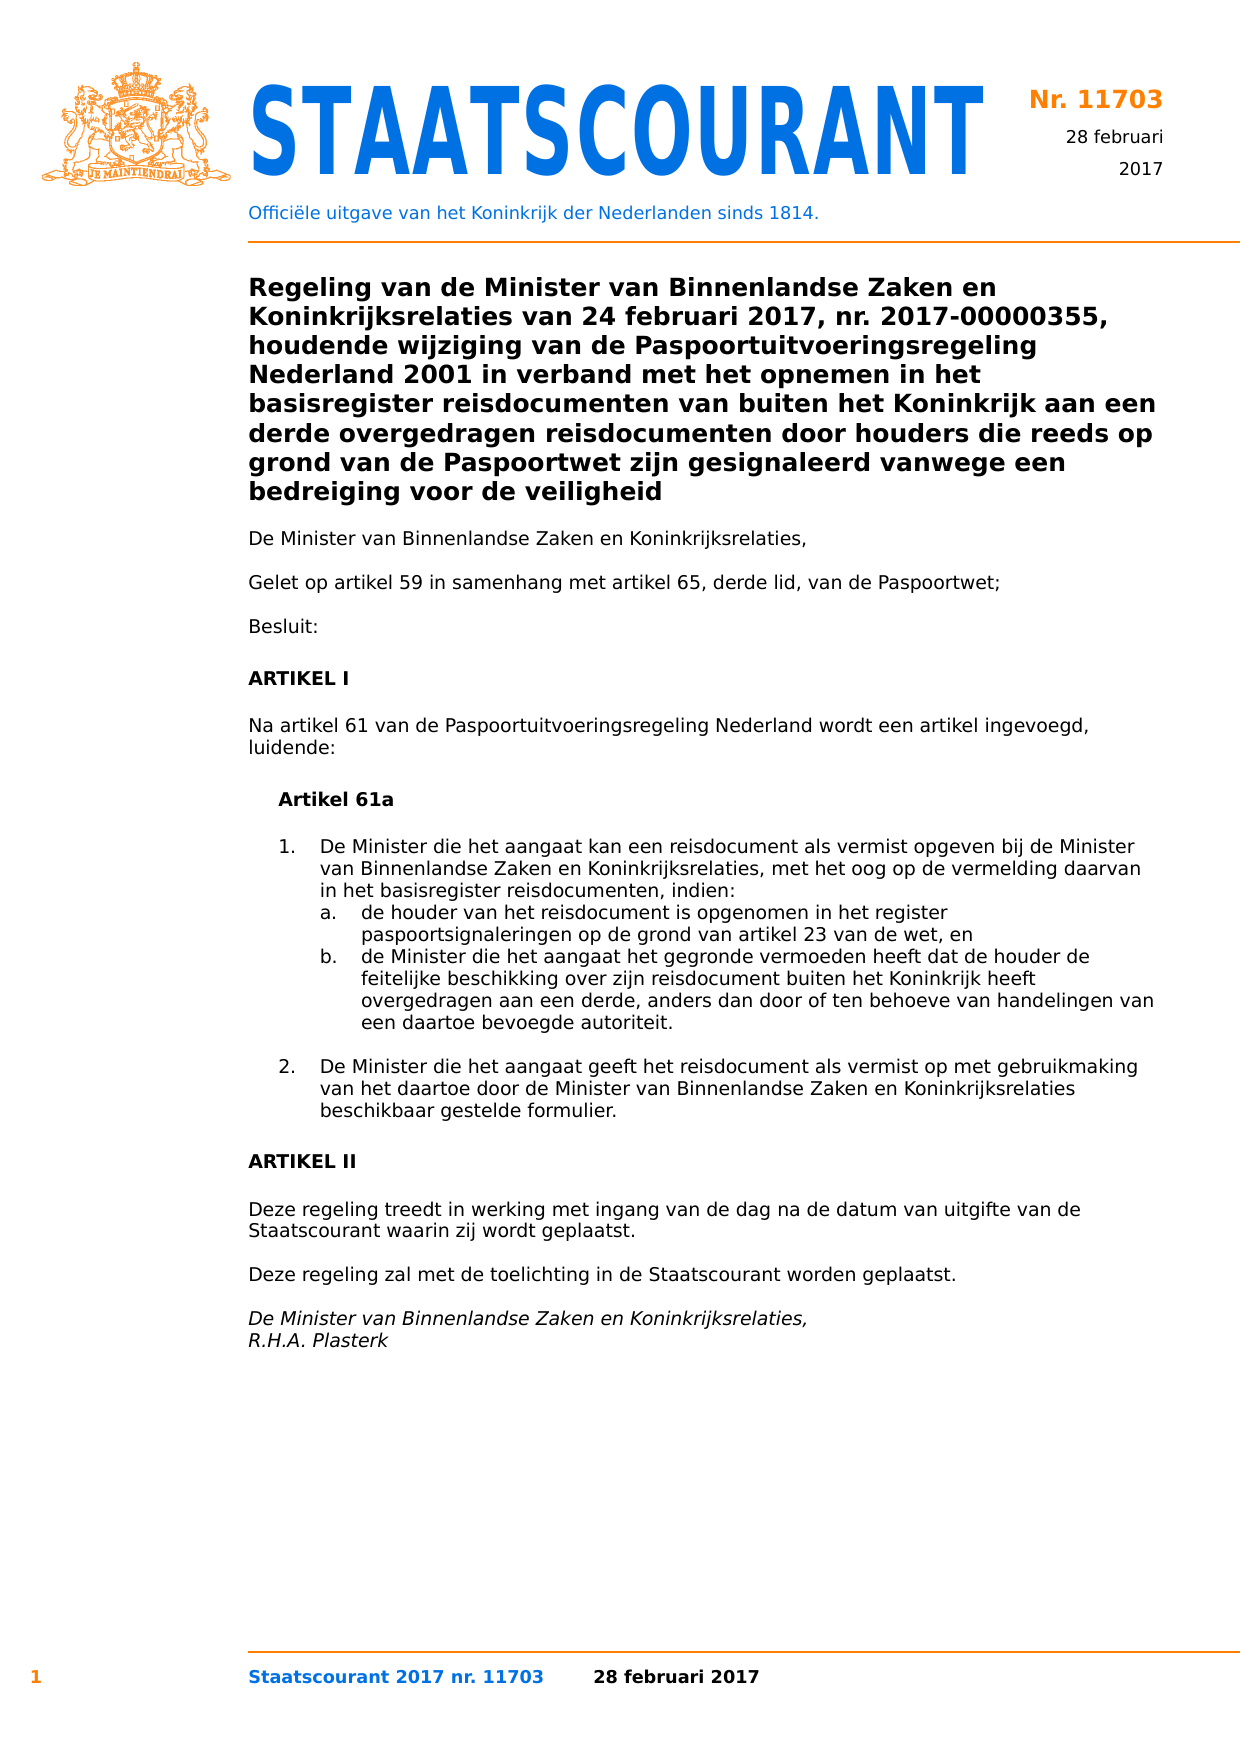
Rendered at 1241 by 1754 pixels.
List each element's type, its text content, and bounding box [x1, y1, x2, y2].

text De Minister van Binnenlandse Zaken en Koninkrijksrelaties, R.H.A. Plasterk [248, 1308, 1163, 1352]
table_header [25, 62, 248, 241]
text a. de houder van het reisdocument is opgenomen in het register paspoortsignaleringen op de grond van artikel 23 van de wet, en [319, 902, 1163, 946]
table_cell Officiële uitgave van het Koninkrijk der Nederlanden sinds 1814. [248, 203, 1240, 241]
subtitle ARTIKEL II [248, 1151, 1163, 1173]
text De Minister van Binnenlandse Zaken en Koninkrijksrelaties, [248, 528, 1163, 550]
picture [41, 62, 231, 186]
text 2. De Minister die het aangaat geeft het reisdocument als vermist op met gebruikmaking van het daartoe door de Minister van Binnenlandse Zaken en Koninkrijksrelaties beschikbaar gestelde formulier. [278, 1056, 1163, 1121]
subtitle Artikel 61a [278, 789, 1163, 811]
table_cell 2017 [998, 153, 1240, 203]
table_header Nr. 11703 [998, 62, 1240, 121]
text 1. De Minister die het aangaat kan een reisdocument als vermist opgeven bij de Minister van Binnenlandse Zaken en Koninkrijksrelaties, met het oog op de vermelding daarvan in het basisregister reisdocumenten, indien: [278, 836, 1163, 902]
subtitle ARTIKEL I [248, 668, 1163, 690]
text Deze regeling zal met de toelichting in de Staatscourant worden geplaatst. [248, 1264, 1163, 1286]
subtitle Regeling van de Minister van Binnenlandse Zaken en Koninkrijksrelaties van 24 februari 2017, nr. 2017-00000355, houdende wijziging van de Paspoortuitvoeringsregeling Nederland 2001 in verband met het opnemen in het basisregister reisdocumenten van buiten het Koninkrijk aan een derde overgedragen reisdocumenten door houders die reeds op grond van de Paspoortwet zijn gesignaleerd vanwege een bedreiging voor de veiligheid [248, 273, 1163, 506]
text Na artikel 61 van de Paspoortuitvoeringsregeling Nederland wordt een artikel ingevoegd, luidende: [248, 715, 1163, 759]
text Deze regeling treedt in werking met ingang van de dag na de datum van uitgifte van de Staatscourant waarin zij wordt geplaatst. [248, 1198, 1163, 1242]
text b. de Minister die het aangaat het gegronde vermoeden heeft dat de houder de feitelijke beschikking over zijn reisdocument buiten het Koninkrijk heeft overgedragen aan een derde, anders dan door of ten behoeve van handelingen van een daartoe bevoegde autoriteit. [319, 946, 1163, 1034]
table_cell 28 februari [998, 121, 1240, 153]
text Gelet op artikel 59 in samenhang met artikel 65, derde lid, van de Paspoortwet; [248, 572, 1163, 594]
table_header STAATSCOURANT [248, 62, 998, 203]
text Besluit: [248, 616, 1163, 638]
